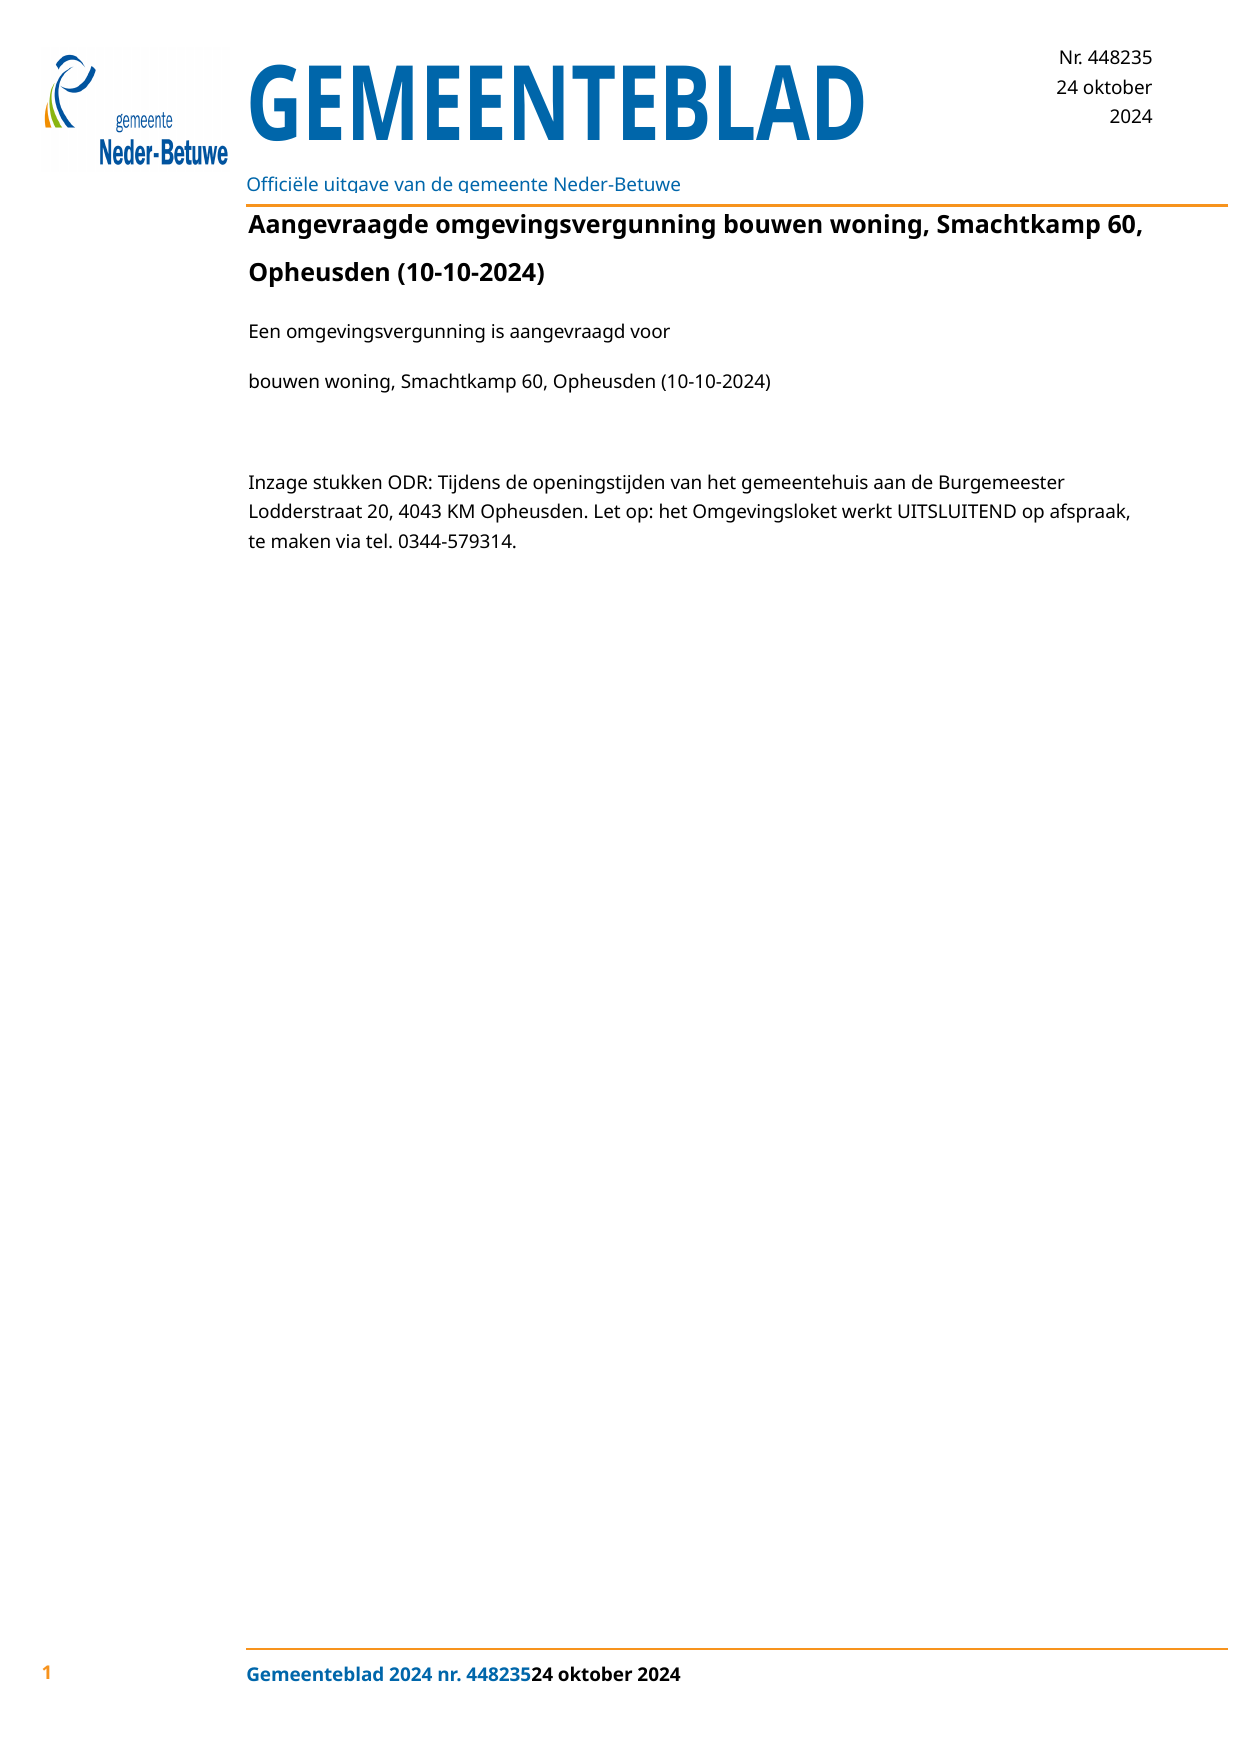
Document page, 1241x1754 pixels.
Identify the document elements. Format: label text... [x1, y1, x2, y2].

text Aangevraagde omgevingsvergunning bouwen woning, Smachtkamp 60, Opheusden (10-10-2024) [248, 207, 1152, 288]
text bouwen woning, Smachtkamp 60, Opheusden (10-10-2024) [248, 368, 1152, 394]
picture [41, 47, 231, 172]
text Een omgevingsvergunning is aangevraagd voor [248, 318, 1152, 344]
text Inzage stukken ODR: Tijdens de openingstijden van het gemeentehuis aan de Burgemeester Lodderstraat 20, 4043 KM Opheusden. Let op: het Omgevingsloket werkt UITSLUITEND op afspraak, te maken via tel. 0344-579314. [248, 469, 1152, 554]
